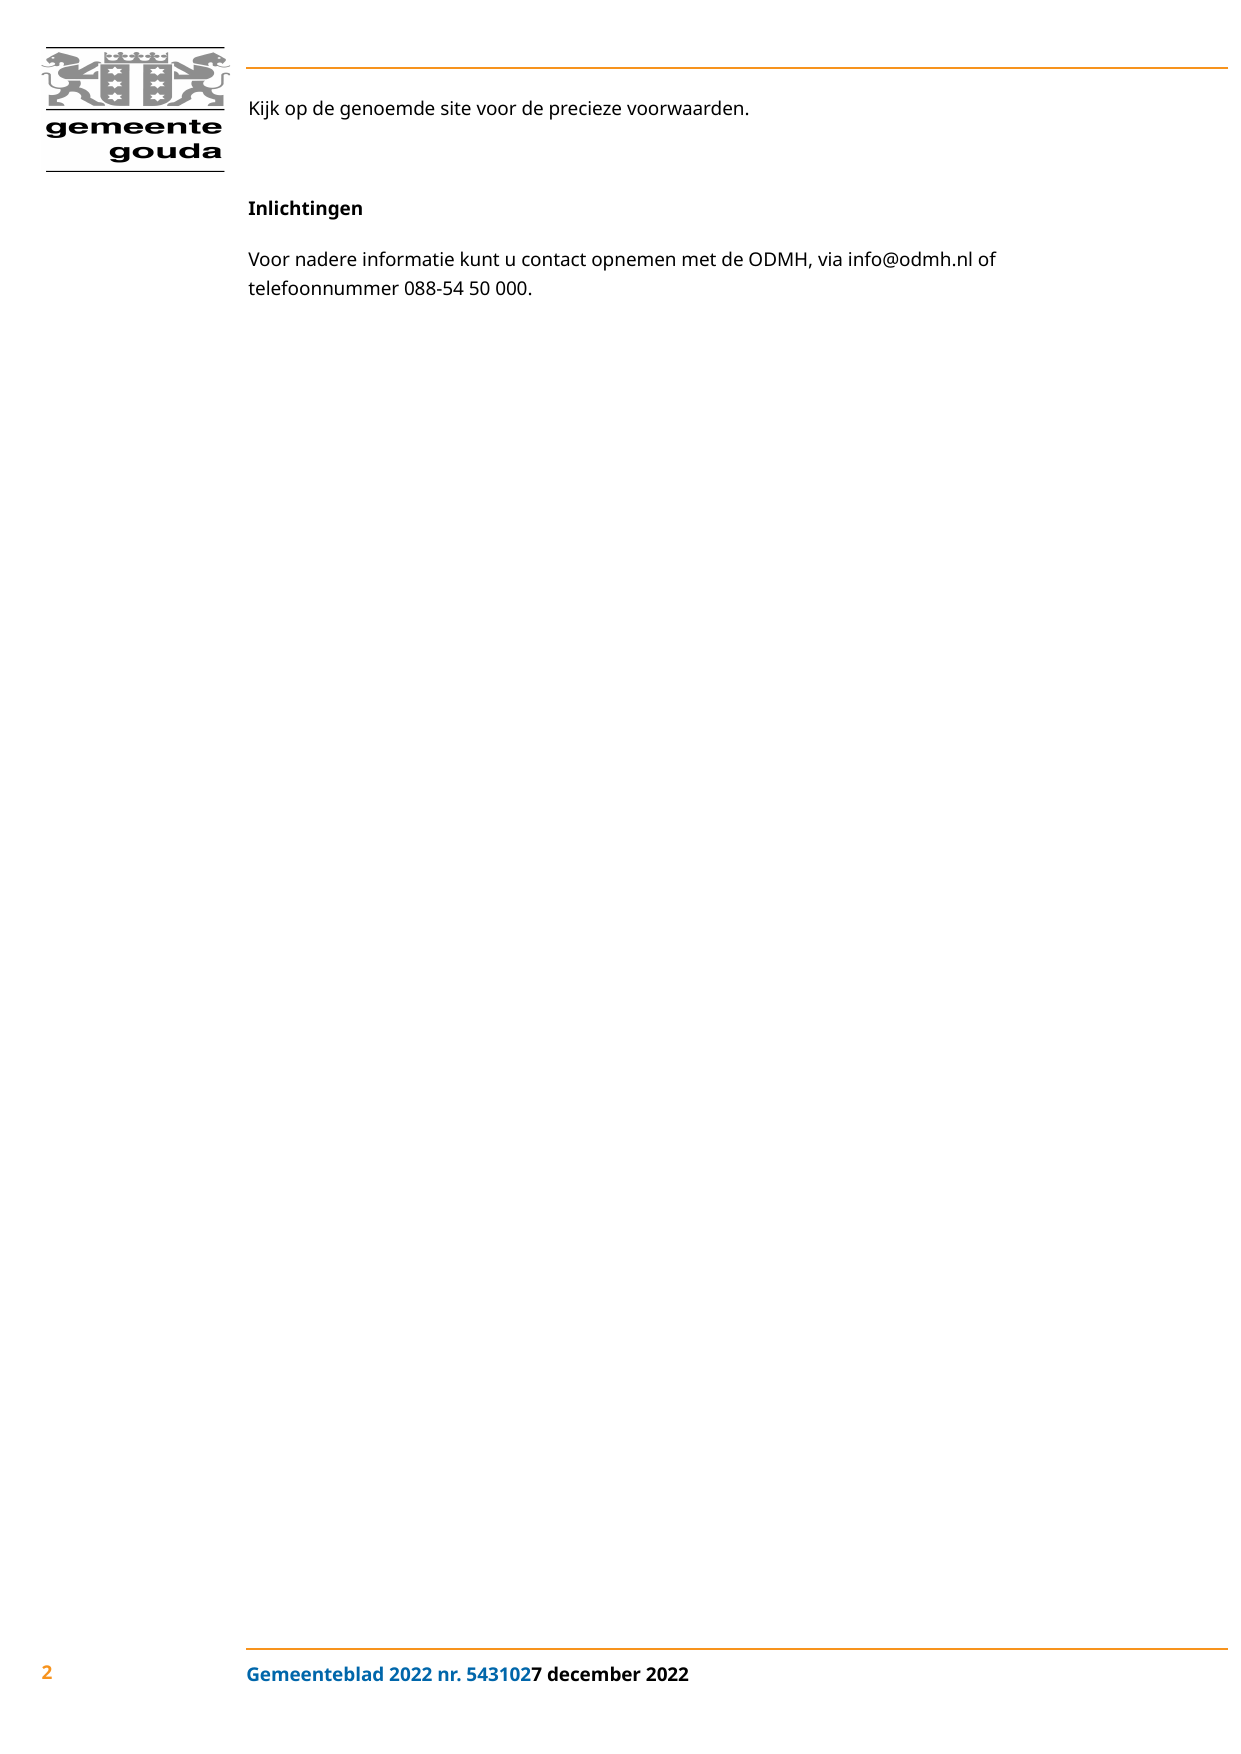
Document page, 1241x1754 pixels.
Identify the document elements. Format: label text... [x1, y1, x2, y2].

picture [41, 47, 231, 172]
text Inlichtingen [248, 196, 1152, 221]
text Voor nadere informatie kunt u contact opnemen met de ODMH, via info@odmh.nl of telefoonnummer 088-54 50 000. [248, 246, 1152, 301]
text Kijk op de genoemde site voor de precieze voorwaarden. [248, 95, 1152, 121]
